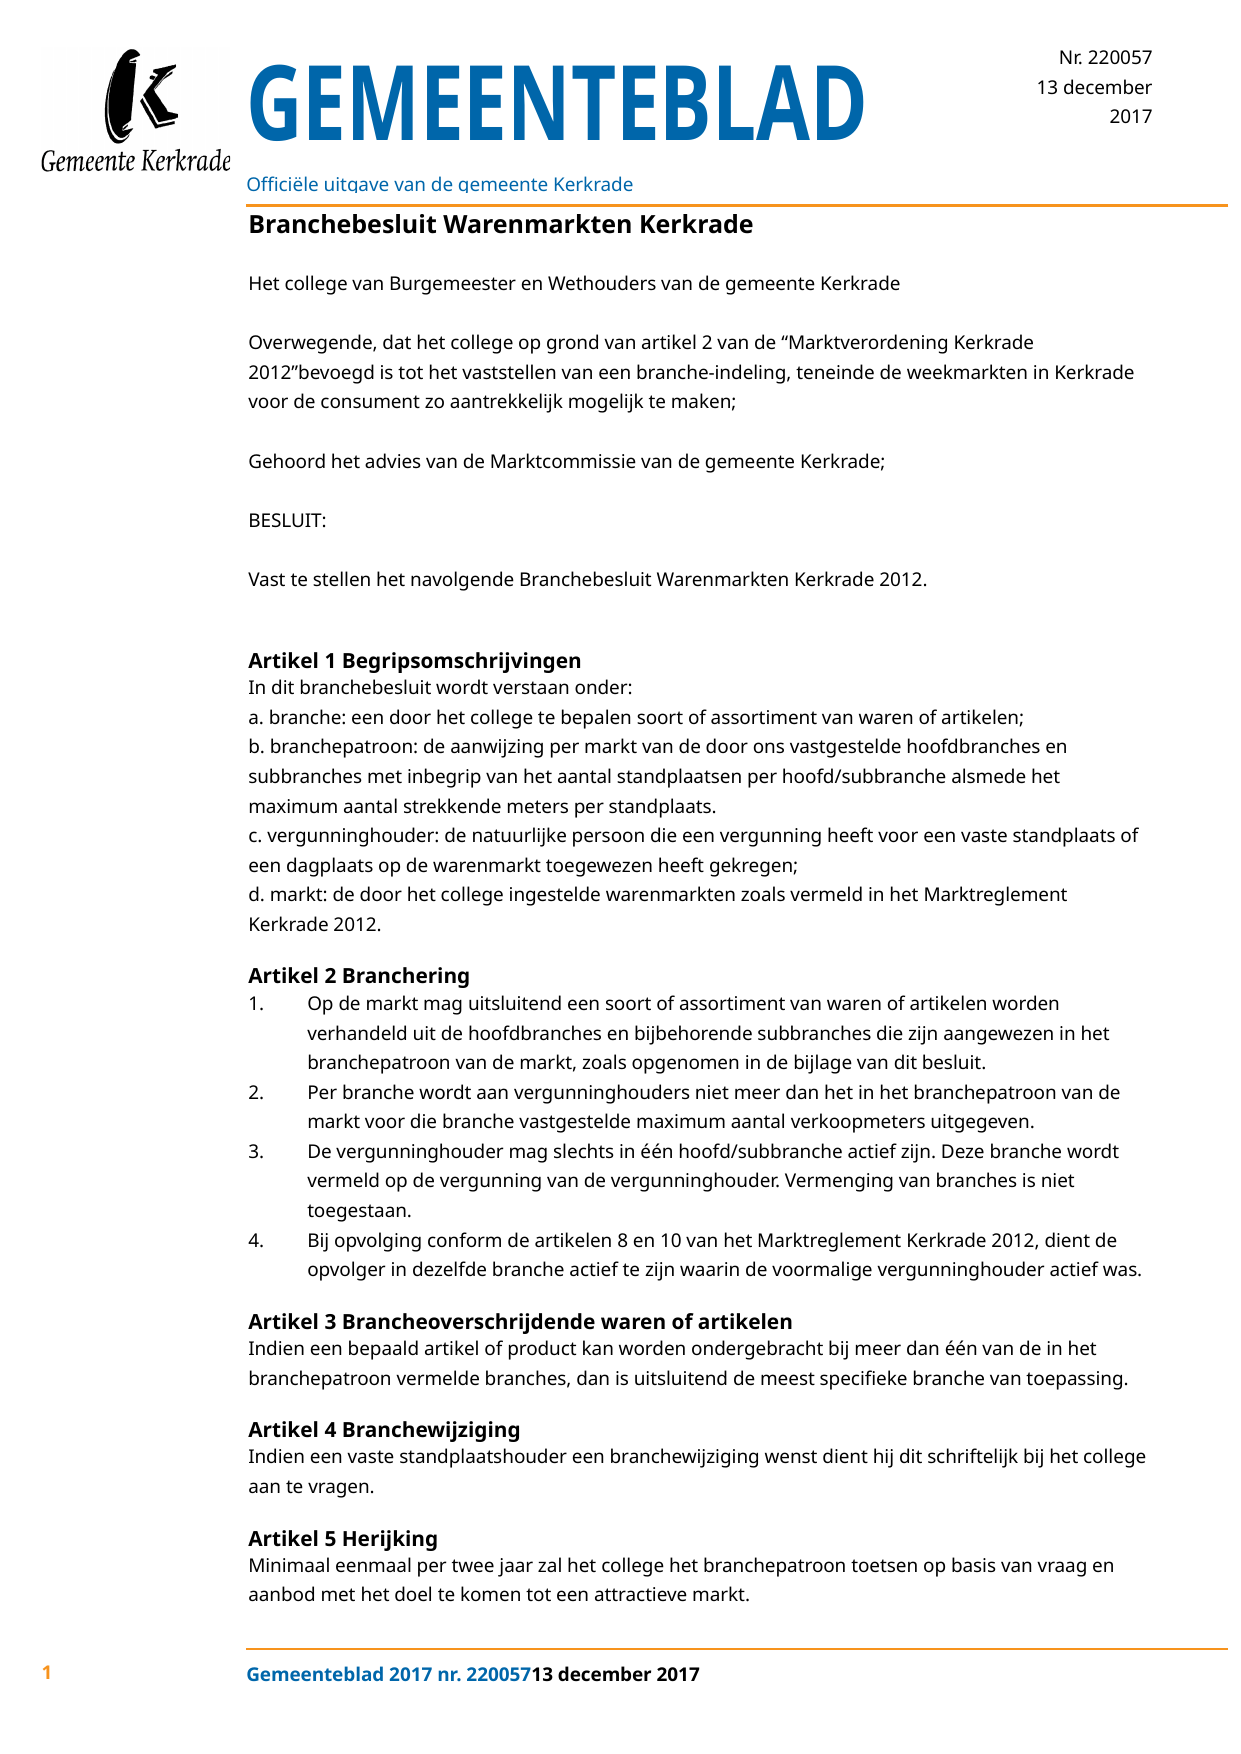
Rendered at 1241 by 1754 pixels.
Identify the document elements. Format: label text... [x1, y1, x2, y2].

list Op de markt mag uitsluitend een soort of assortiment van waren of artikelen worden verhandeld uit de hoofdbranches en bijbehorende subbranches die zijn aangewezen in het branchepatroon van de markt, zoals opgenomen in de bijlage van dit besluit. [248, 990, 1152, 1075]
text Artikel 1 Begripsomschrijvingen [248, 646, 1152, 674]
text Indien een bepaald artikel of product kan worden ondergebracht bij meer dan één van de in het branchepatroon vermelde branches, dan is uitsluitend de meest specifieke branche van toepassing. [248, 1335, 1152, 1391]
text Het college van Burgemeester en Wethouders van de gemeente Kerkrade [248, 270, 1152, 296]
text BESLUIT: [248, 507, 1152, 533]
text Indien een vaste standplaatshouder een branchewijziging wenst dient hij dit schriftelijk bij het college aan te vragen. [248, 1444, 1152, 1499]
text Artikel 2 Branchering [248, 962, 1152, 990]
list De vergunninghouder mag slechts in één hoofd/subbranche actief zijn. Deze branche wordt vermeld op de vergunning van de vergunninghouder. Vermenging van branches is niet toegestaan. [248, 1138, 1152, 1223]
list Per branche wordt aan vergunninghouders niet meer dan het in het branchepatroon van de markt voor die branche vastgestelde maximum aantal verkoopmeters uitgegeven. [248, 1079, 1152, 1134]
text Vast te stellen het navolgende Branchebesluit Warenmarkten Kerkrade 2012. [248, 566, 1152, 592]
text Gehoord het advies van de Marktcommissie van de gemeente Kerkrade; [248, 448, 1152, 473]
text Minimaal eenmaal per twee jaar zal het college het branchepatroon toetsen op basis van vraag en aanbod met het doel te komen tot een attractieve markt. [248, 1552, 1152, 1607]
picture [41, 47, 231, 172]
text Artikel 4 Branchewijziging [248, 1415, 1152, 1444]
text Overwegende, dat het college op grond van artikel 2 van de “Marktverordening Kerkrade 2012”bevoegd is tot het vaststellen van een branche-indeling, teneinde de weekmarkten in Kerkrade voor de consument zo aantrekkelijk mogelijk te maken; [248, 329, 1152, 414]
text c. vergunninghouder: de natuurlijke persoon die een vergunning heeft voor een vaste standplaats of een dagplaats op de warenmarkt toegewezen heeft gekregen; [248, 822, 1152, 878]
list Bij opvolging conform de artikelen 8 en 10 van het Marktreglement Kerkrade 2012, dient de opvolger in dezelfde branche actief te zijn waarin de voormalige vergunninghouder actief was. [248, 1227, 1152, 1282]
text b. branchepatroon: de aanwijzing per markt van de door ons vastgestelde hoofdbranches en subbranches met inbegrip van het aantal standplaatsen per hoofd/subbranche alsmede het maximum aantal strekkende meters per standplaats. [248, 734, 1152, 819]
text Branchebesluit Warenmarkten Kerkrade [248, 207, 1152, 241]
text In dit branchebesluit wordt verstaan onder: [248, 674, 1152, 700]
text Artikel 5 Herijking [248, 1524, 1152, 1552]
text d. markt: de door het college ingestelde warenmarkten zoals vermeld in het Marktreglement Kerkrade 2012. [248, 882, 1152, 937]
text a. branche: een door het college te bepalen soort of assortiment van waren of artikelen; [248, 704, 1152, 730]
text Artikel 3 Brancheoverschrijdende waren of artikelen [248, 1307, 1152, 1335]
